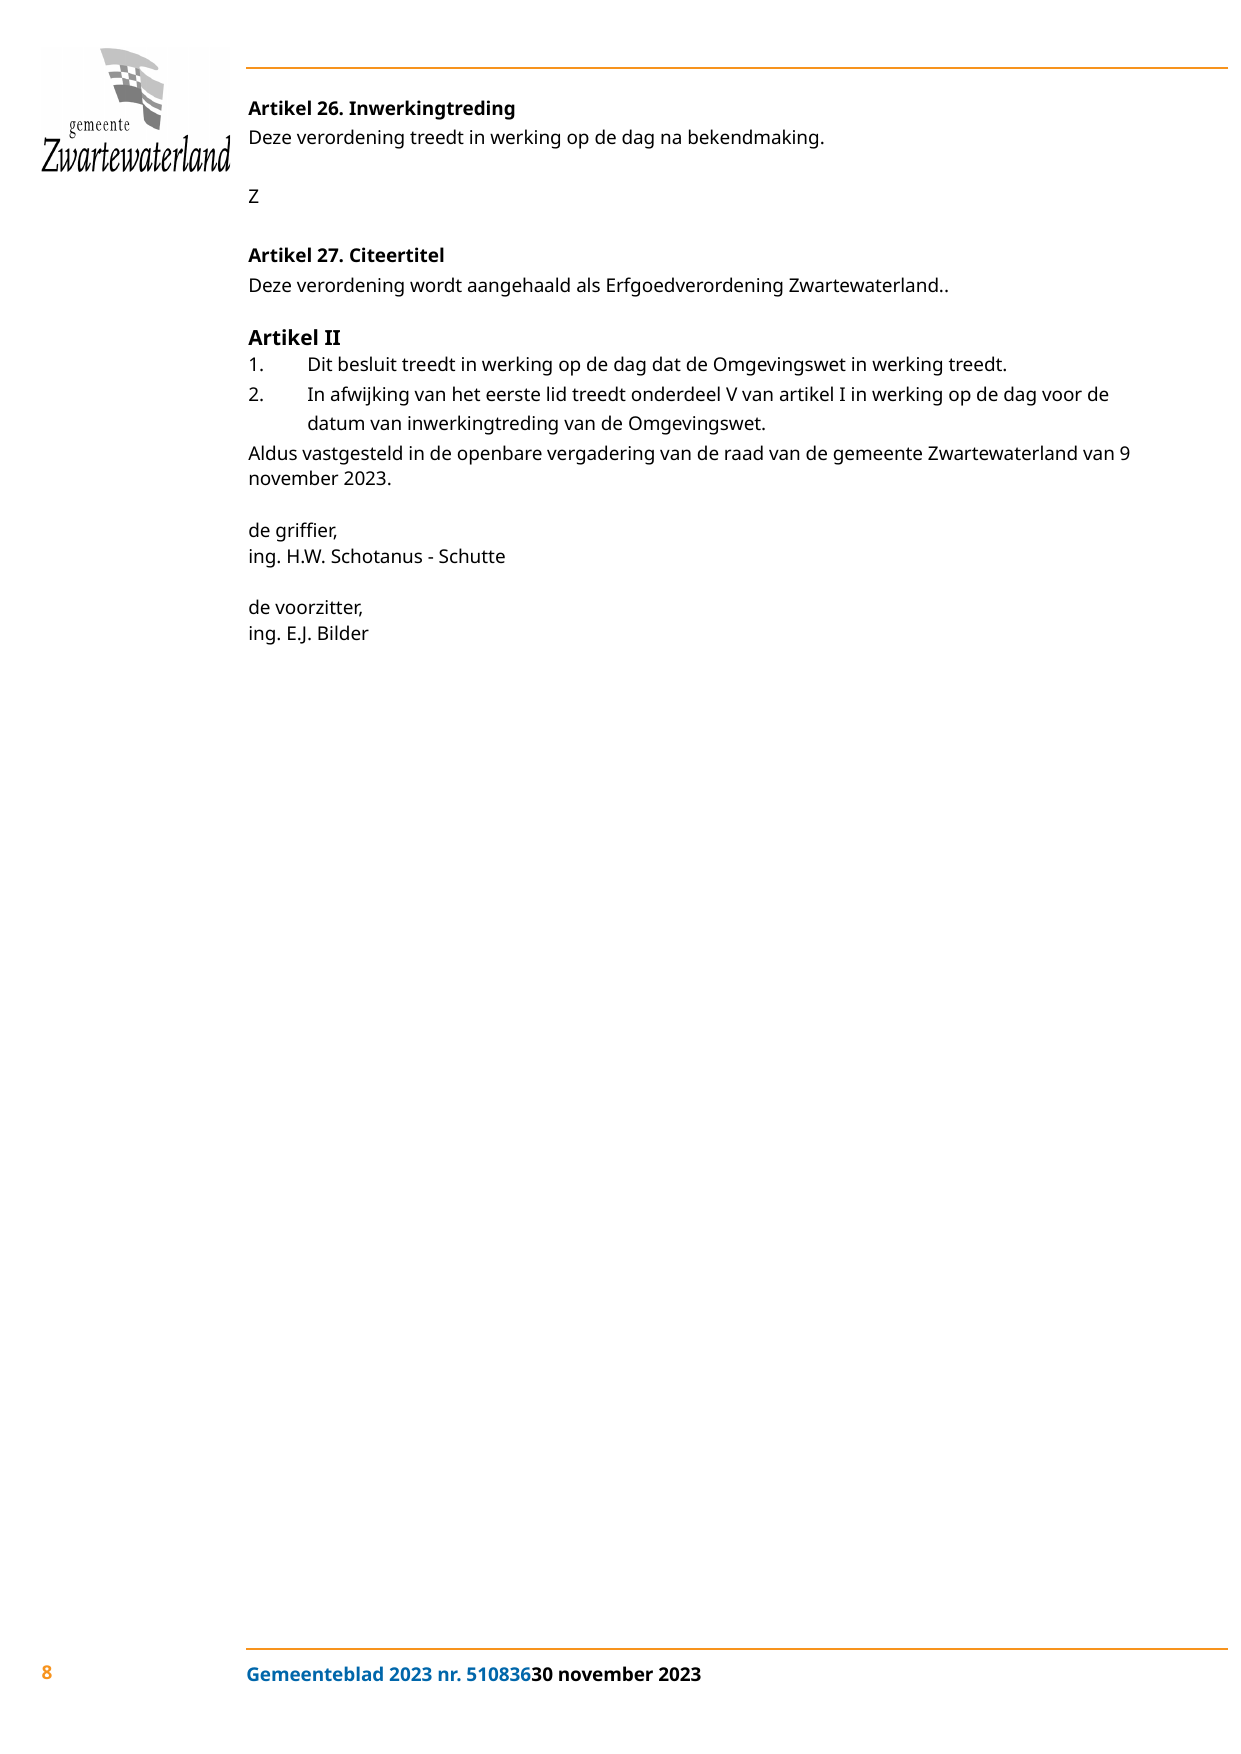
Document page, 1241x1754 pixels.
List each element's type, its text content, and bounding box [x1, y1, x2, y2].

text Deze verordening treedt in werking op de dag na bekendmaking. [248, 124, 1152, 150]
text Artikel II [248, 323, 1152, 351]
text ing. H.W. Schotanus - Schutte [248, 543, 1152, 568]
text Deze verordening wordt aangehaald als Erfgoedverordening Zwartewaterland.. [248, 272, 1152, 298]
text de griffier, [248, 517, 1152, 543]
list In afwijking van het eerste lid treedt onderdeel V van artikel I in werking op de dag voor de datum van inwerkingtreding van de Omgevingswet. [248, 381, 1152, 436]
text Aldus vastgesteld in de openbare vergadering van de raad van de gemeente Zwartewaterland van 9 november 2023. [248, 440, 1152, 491]
picture [41, 47, 231, 172]
text de voorzitter, [248, 594, 1152, 620]
text Artikel 27. Citeertitel [248, 243, 1152, 268]
text ing. E.J. Bilder [248, 620, 1152, 646]
text Artikel 26. Inwerkingtreding [248, 95, 1152, 121]
list Dit besluit treedt in werking op de dag dat de Omgevingswet in werking treedt. [248, 351, 1152, 377]
text Z [248, 183, 1152, 209]
